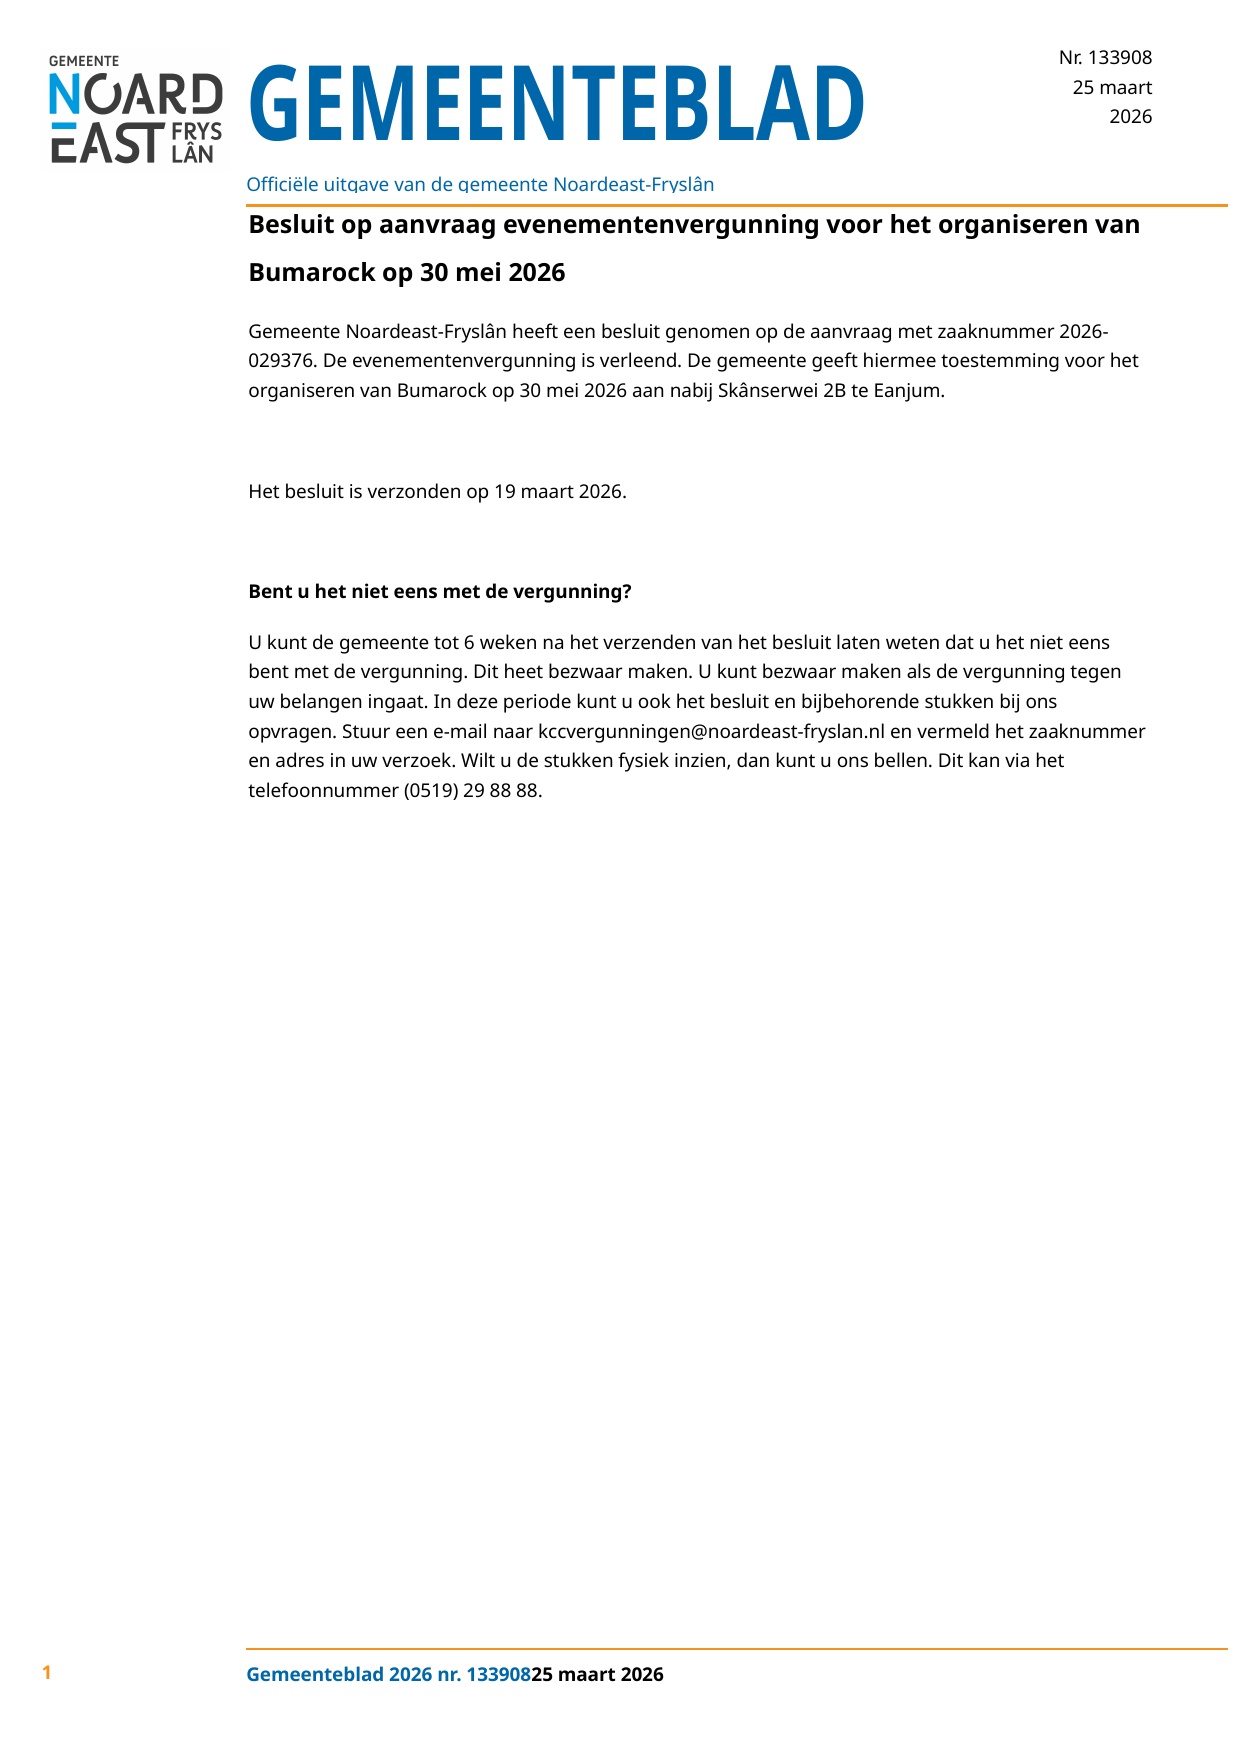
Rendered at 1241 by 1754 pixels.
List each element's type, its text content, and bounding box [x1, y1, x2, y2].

text Gemeente Noardeast-Fryslân heeft een besluit genomen op de aanvraag met zaaknummer 2026-029376. De evenementenvergunning is verleend. De gemeente geeft hiermee toestemming voor het organiseren van Bumarock op 30 mei 2026 aan nabij Skânserwei 2B te Eanjum. [248, 318, 1152, 403]
text U kunt de gemeente tot 6 weken na het verzenden van het besluit laten weten dat u het niet eens bent met de vergunning. Dit heet bezwaar maken. U kunt bezwaar maken als de vergunning tegen uw belangen ingaat. In deze periode kunt u ook het besluit en bijbehorende stukken bij ons opvragen. Stuur een e-mail naar kccvergunningen@noardeast-fryslan.nl en vermeld het zaaknummer en adres in uw verzoek. Wilt u de stukken fysiek inzien, dan kunt u ons bellen. Dit kan via het telefoonnummer (0519) 29 88 88. [248, 629, 1152, 803]
text Besluit op aanvraag evenementenvergunning voor het organiseren van Bumarock op 30 mei 2026 [248, 207, 1152, 288]
text Bent u het niet eens met de vergunning? [248, 579, 1152, 604]
picture [41, 47, 231, 172]
text Het besluit is verzonden op 19 maart 2026. [248, 478, 1152, 504]
